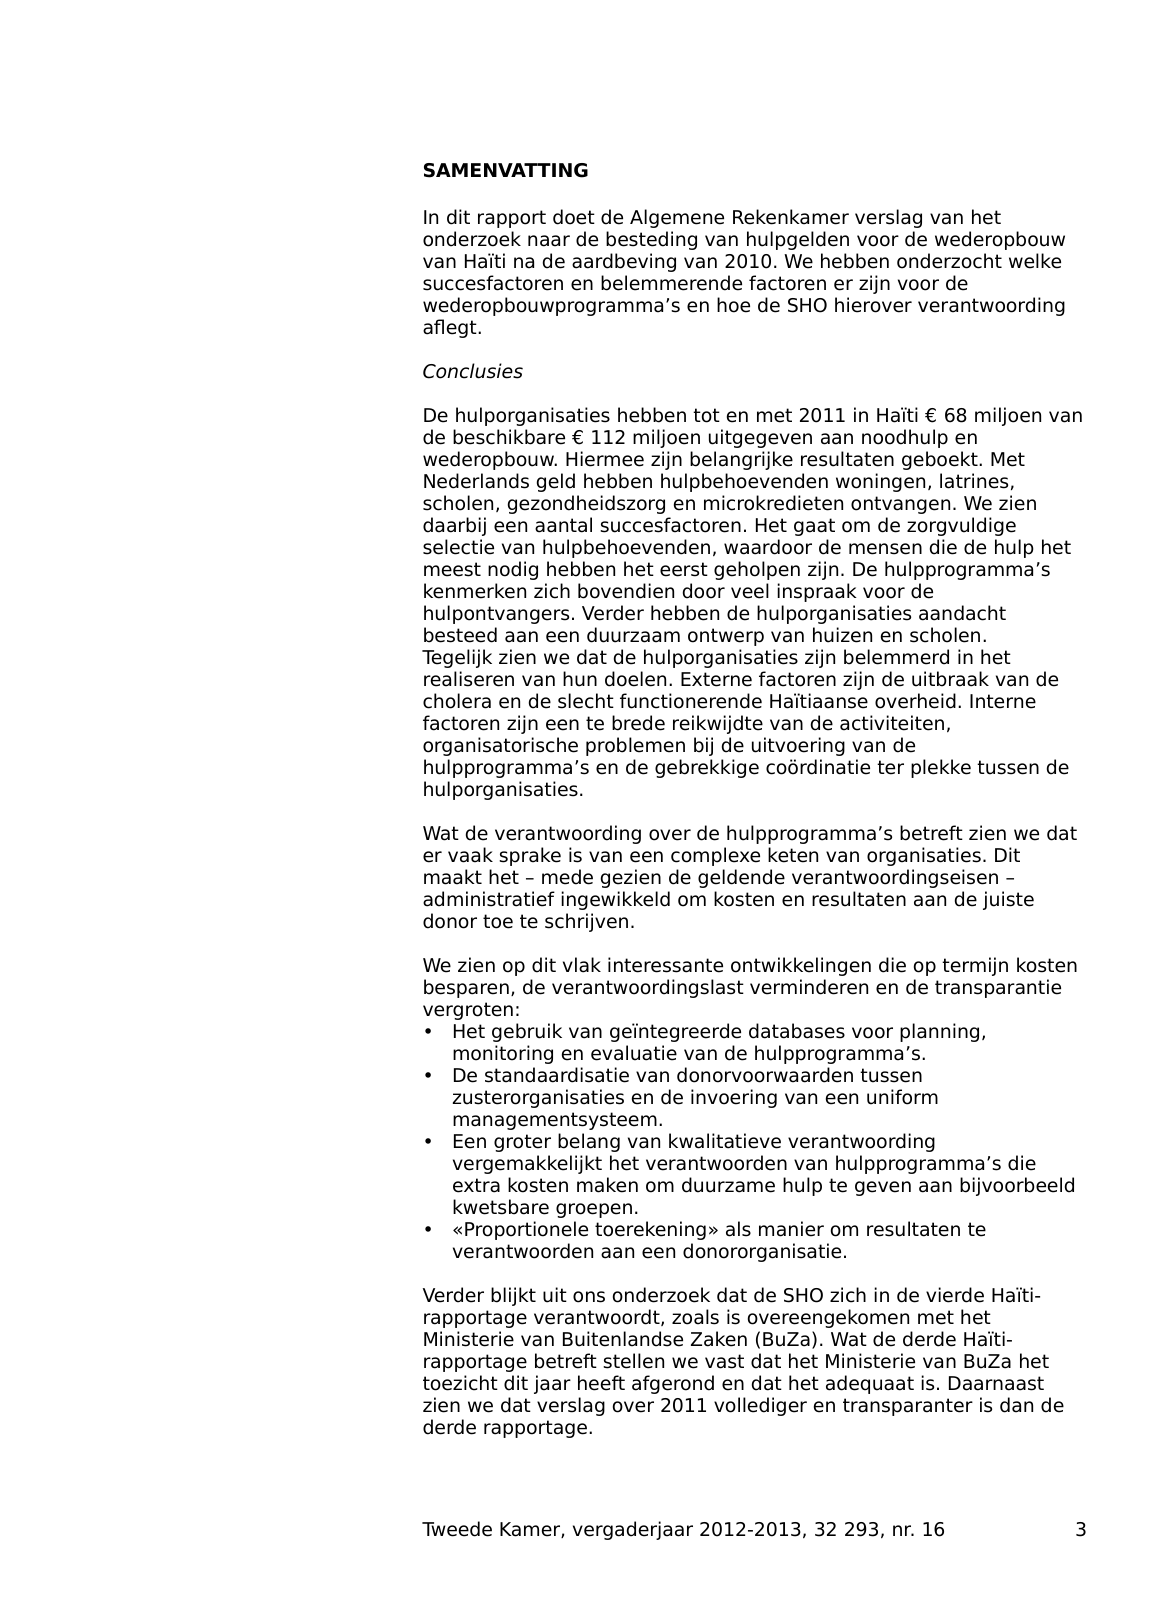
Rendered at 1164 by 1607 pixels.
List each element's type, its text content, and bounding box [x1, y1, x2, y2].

text De hulporganisaties hebben tot en met 2011 in Haïti € 68 miljoen van de beschikbare € 112 miljoen uitgegeven aan noodhulp en wederopbouw. Hiermee zijn belangrijke resultaten geboekt. Met Nederlands geld hebben hulpbehoevenden woningen, latrines, scholen, gezondheidszorg en microkredieten ontvangen. We zien daarbij een aantal succesfactoren. Het gaat om de zorgvuldige selectie van hulpbehoevenden, waardoor de mensen die de hulp het meest nodig hebben het eerst geholpen zijn. De hulpprogramma’s kenmerken zich bovendien door veel inspraak voor de hulpontvangers. Verder hebben de hulporganisaties aandacht besteed aan een duurzaam ontwerp van huizen en scholen. [422, 405, 1087, 647]
text Wat de verantwoording over de hulpprogramma’s betreft zien we dat er vaak sprake is van een complexe keten van organisaties. Dit maakt het – mede gezien de geldende verantwoordingseisen – administratief ingewikkeld om kosten en resultaten aan de juiste donor toe te schrijven. [422, 823, 1087, 933]
text • Een groter belang van kwalitatieve verantwoording vergemakkelijkt het verantwoorden van hulpprogramma’s die extra kosten maken om duurzame hulp te geven aan bijvoorbeeld kwetsbare groepen. [422, 1131, 1087, 1219]
text • Het gebruik van geïntegreerde databases voor planning, monitoring en evaluatie van de hulpprogramma’s. [422, 1021, 1087, 1065]
text In dit rapport doet de Algemene Rekenkamer verslag van het onderzoek naar de besteding van hulpgelden voor de wederopbouw van Haïti na de aardbeving van 2010. We hebben onderzocht welke succesfactoren en belemmerende factoren er zijn voor de wederopbouwprogramma’s en hoe de SHO hierover verantwoording aflegt. [422, 207, 1087, 339]
text Verder blijkt uit ons onderzoek dat de SHO zich in de vierde Haïti-rapportage verantwoordt, zoals is overeengekomen met het Ministerie van Buitenlandse Zaken (BuZa). Wat de derde Haïti-rapportage betreft stellen we vast dat het Ministerie van BuZa het toezicht dit jaar heeft afgerond en dat het adequaat is. Daarnaast zien we dat verslag over 2011 vollediger en transparanter is dan de derde rapportage. [422, 1285, 1087, 1439]
subtitle Conclusies [422, 361, 1087, 383]
text • De standaardisatie van donorvoorwaarden tussen zusterorganisaties en de invoering van een uniform managementsysteem. [422, 1065, 1087, 1131]
text Tegelijk zien we dat de hulporganisaties zijn belemmerd in het realiseren van hun doelen. Externe factoren zijn de uitbraak van de cholera en de slecht functionerende Haïtiaanse overheid. Interne factoren zijn een te brede reikwijdte van de activiteiten, organisatorische problemen bij de uitvoering van de hulpprogramma’s en de gebrekkige coördinatie ter plekke tussen de hulporganisaties. [422, 647, 1087, 801]
text • «Proportionele toerekening» als manier om resultaten te verantwoorden aan een donororganisatie. [422, 1219, 1087, 1263]
text We zien op dit vlak interessante ontwikkelingen die op termijn kosten besparen, de verantwoordingslast verminderen en de transparantie vergroten: [422, 955, 1087, 1021]
subtitle SAMENVATTING [422, 160, 1087, 182]
